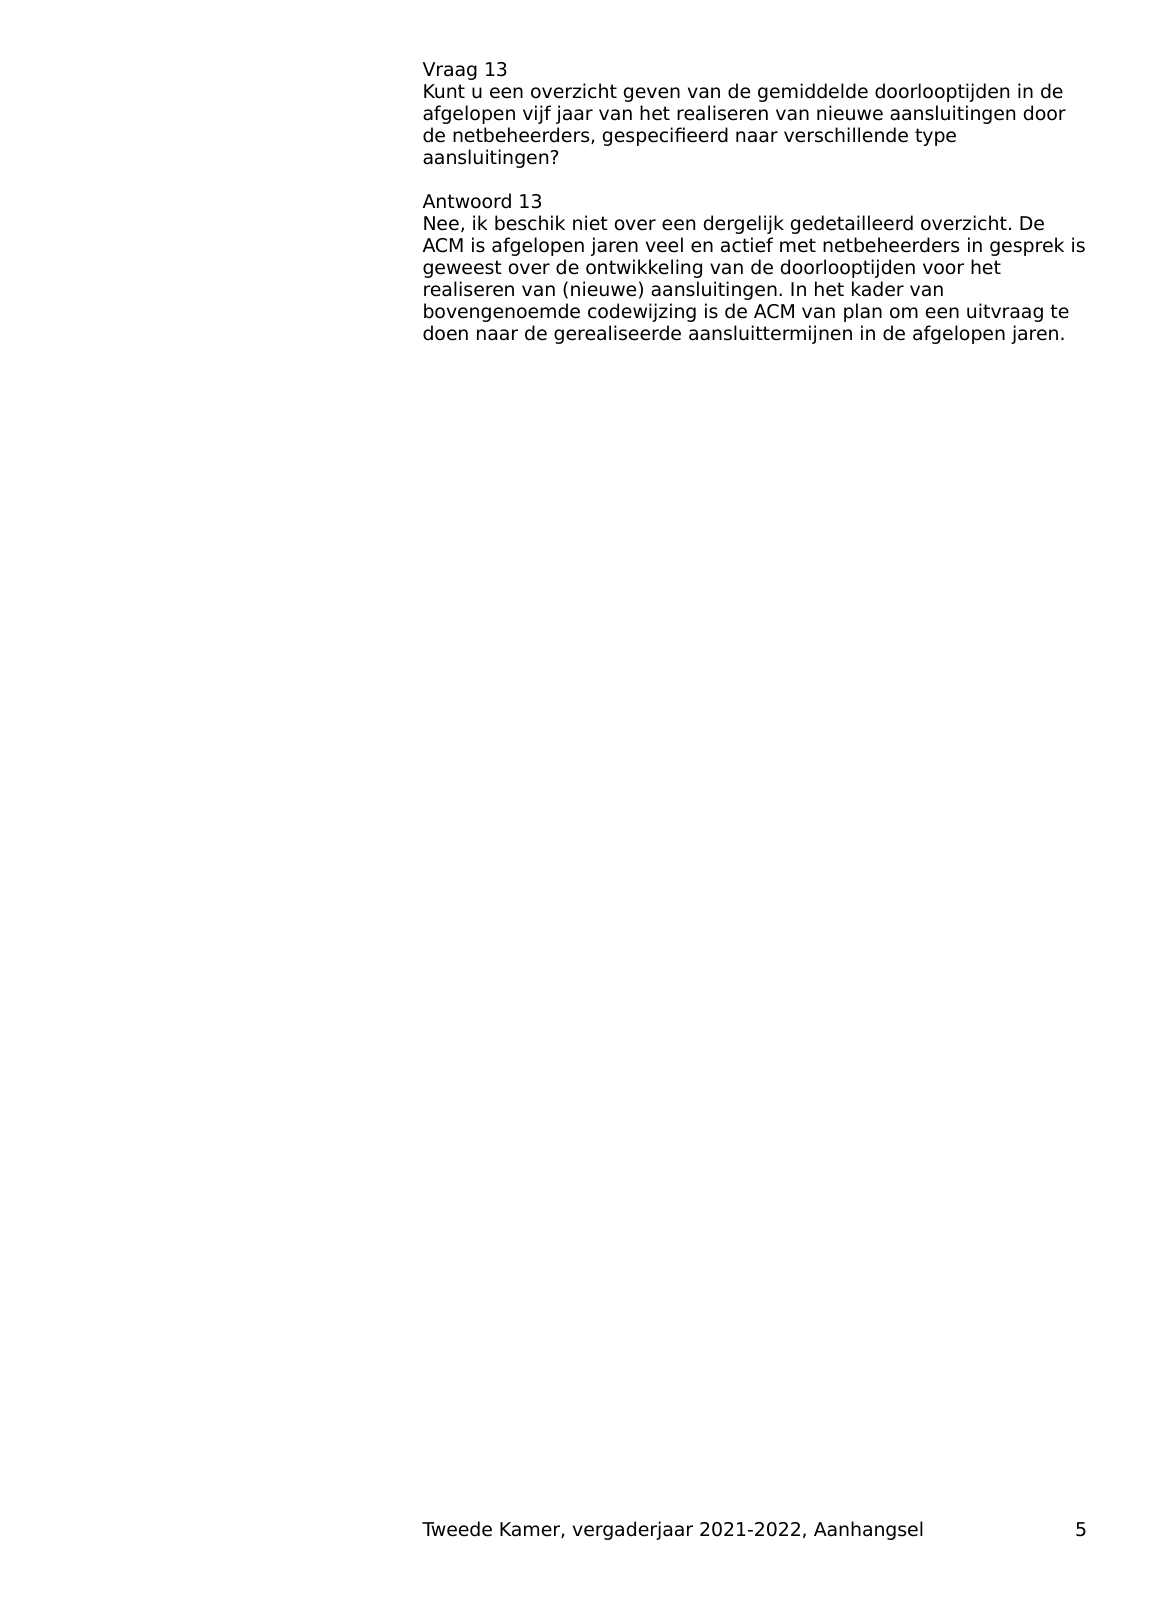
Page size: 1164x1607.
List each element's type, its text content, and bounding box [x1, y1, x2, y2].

text Kunt u een overzicht geven van de gemiddelde doorlooptijden in de afgelopen vijf jaar van het realiseren van nieuwe aansluitingen door de netbeheerders, gespecifieerd naar verschillende type aansluitingen? [422, 81, 1087, 169]
text Antwoord 13 [422, 191, 1087, 213]
text Vraag 13 [422, 59, 1087, 81]
text Nee, ik beschik niet over een dergelijk gedetailleerd overzicht. De ACM is afgelopen jaren veel en actief met netbeheerders in gesprek is geweest over de ontwikkeling van de doorlooptijden voor het realiseren van (nieuwe) aansluitingen. In het kader van bovengenoemde codewijzing is de ACM van plan om een uitvraag te doen naar de gerealiseerde aansluittermijnen in de afgelopen jaren. [422, 213, 1087, 345]
